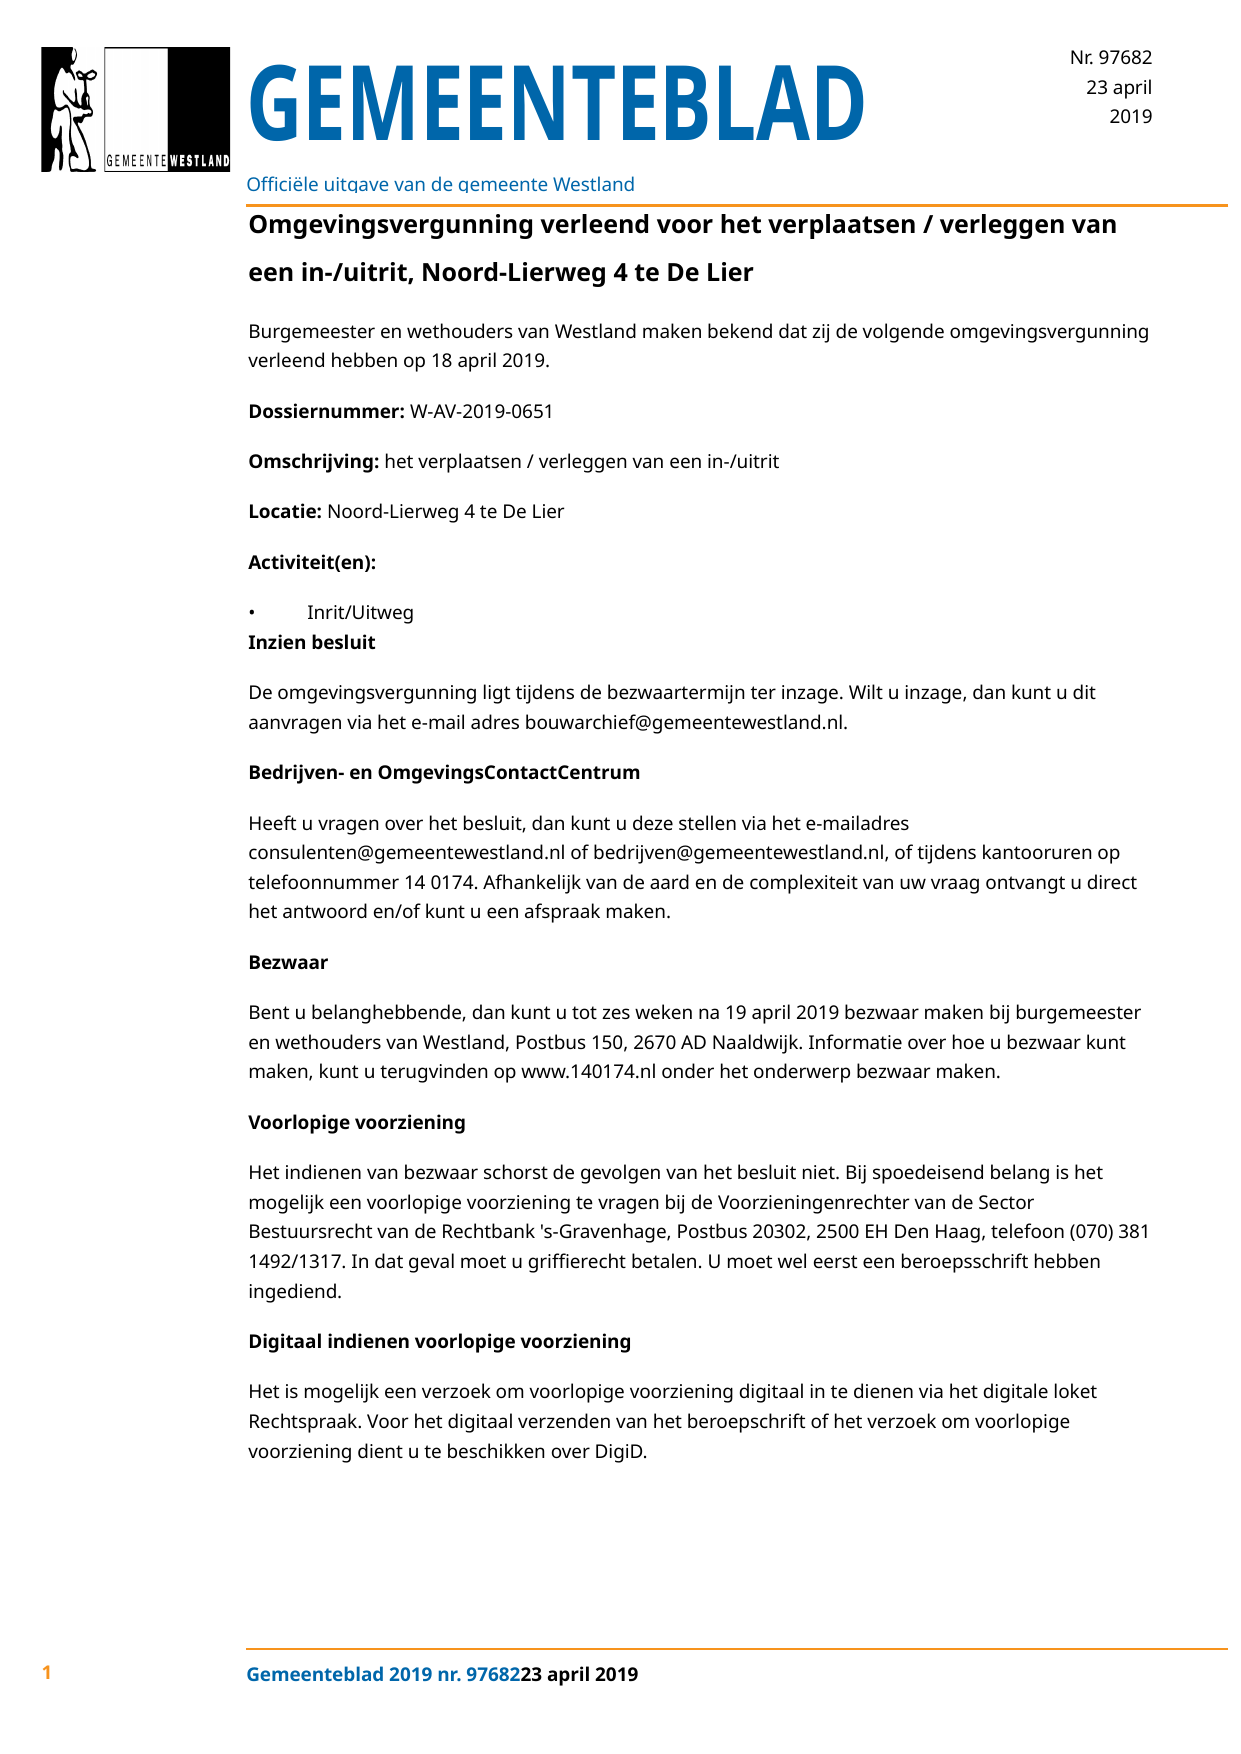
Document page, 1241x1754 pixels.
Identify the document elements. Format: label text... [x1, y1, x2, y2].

picture [41, 47, 231, 172]
text Bezwaar [248, 949, 1152, 975]
text De omgevingsvergunning ligt tijdens de bezwaartermijn ter inzage. Wilt u inzage, dan kunt u dit aanvragen via het e-mail adres bouwarchief@gemeentewestland.nl. [248, 679, 1152, 735]
text Het is mogelijk een verzoek om voorlopige voorziening digitaal in te dienen via het digitale loket Rechtspraak. Voor het digitaal verzenden van het beroepschrift of het verzoek om voorlopige voorziening dient u te beschikken over DigiD. [248, 1379, 1152, 1464]
text Locatie: Noord-Lierweg 4 te De Lier [248, 499, 1152, 524]
text Omgevingsvergunning verleend voor het verplaatsen / verleggen van een in-/uitrit, Noord-Lierweg 4 te De Lier [248, 207, 1152, 288]
list Inrit/Uitweg [248, 599, 1152, 625]
text Burgemeester en wethouders van Westland maken bekend dat zij de volgende omgevingsvergunning verleend hebben op 18 april 2019. [248, 318, 1152, 373]
text Activiteit(en): [248, 549, 1152, 575]
text Bent u belanghebbende, dan kunt u tot zes weken na 19 april 2019 bezwaar maken bij burgemeester en wethouders van Westland, Postbus 150, 2670 AD Naaldwijk. Informatie over hoe u bezwaar kunt maken, kunt u terugvinden op www.140174.nl onder het onderwerp bezwaar maken. [248, 999, 1152, 1084]
text Voorlopige voorziening [248, 1109, 1152, 1135]
text Dossiernummer: W-AV-2019-0651 [248, 398, 1152, 424]
text Heeft u vragen over het besluit, dan kunt u deze stellen via het e-mailadres consulenten@gemeentewestland.nl of bedrijven@gemeentewestland.nl, of tijdens kantooruren op telefoonnummer 14 0174. Afhankelijk van de aard en de complexiteit van uw vraag ontvangt u direct het antwoord en/of kunt u een afspraak maken. [248, 810, 1152, 924]
text Bedrijven- en OmgevingsContactCentrum [248, 759, 1152, 785]
text Digitaal indienen voorlopige voorziening [248, 1328, 1152, 1354]
text Inzien besluit [248, 629, 1152, 655]
text Omschrijving: het verplaatsen / verleggen van een in-/uitrit [248, 448, 1152, 474]
text Het indienen van bezwaar schorst de gevolgen van het besluit niet. Bij spoedeisend belang is het mogelijk een voorlopige voorziening te vragen bij de Voorzieningenrechter van de Sector Bestuursrecht van de Rechtbank 's-Gravenhage, Postbus 20302, 2500 EH Den Haag, telefoon (070) 381 1492/1317. In dat geval moet u griffierecht betalen. U moet wel eerst een beroepsschrift hebben ingediend. [248, 1159, 1152, 1304]
